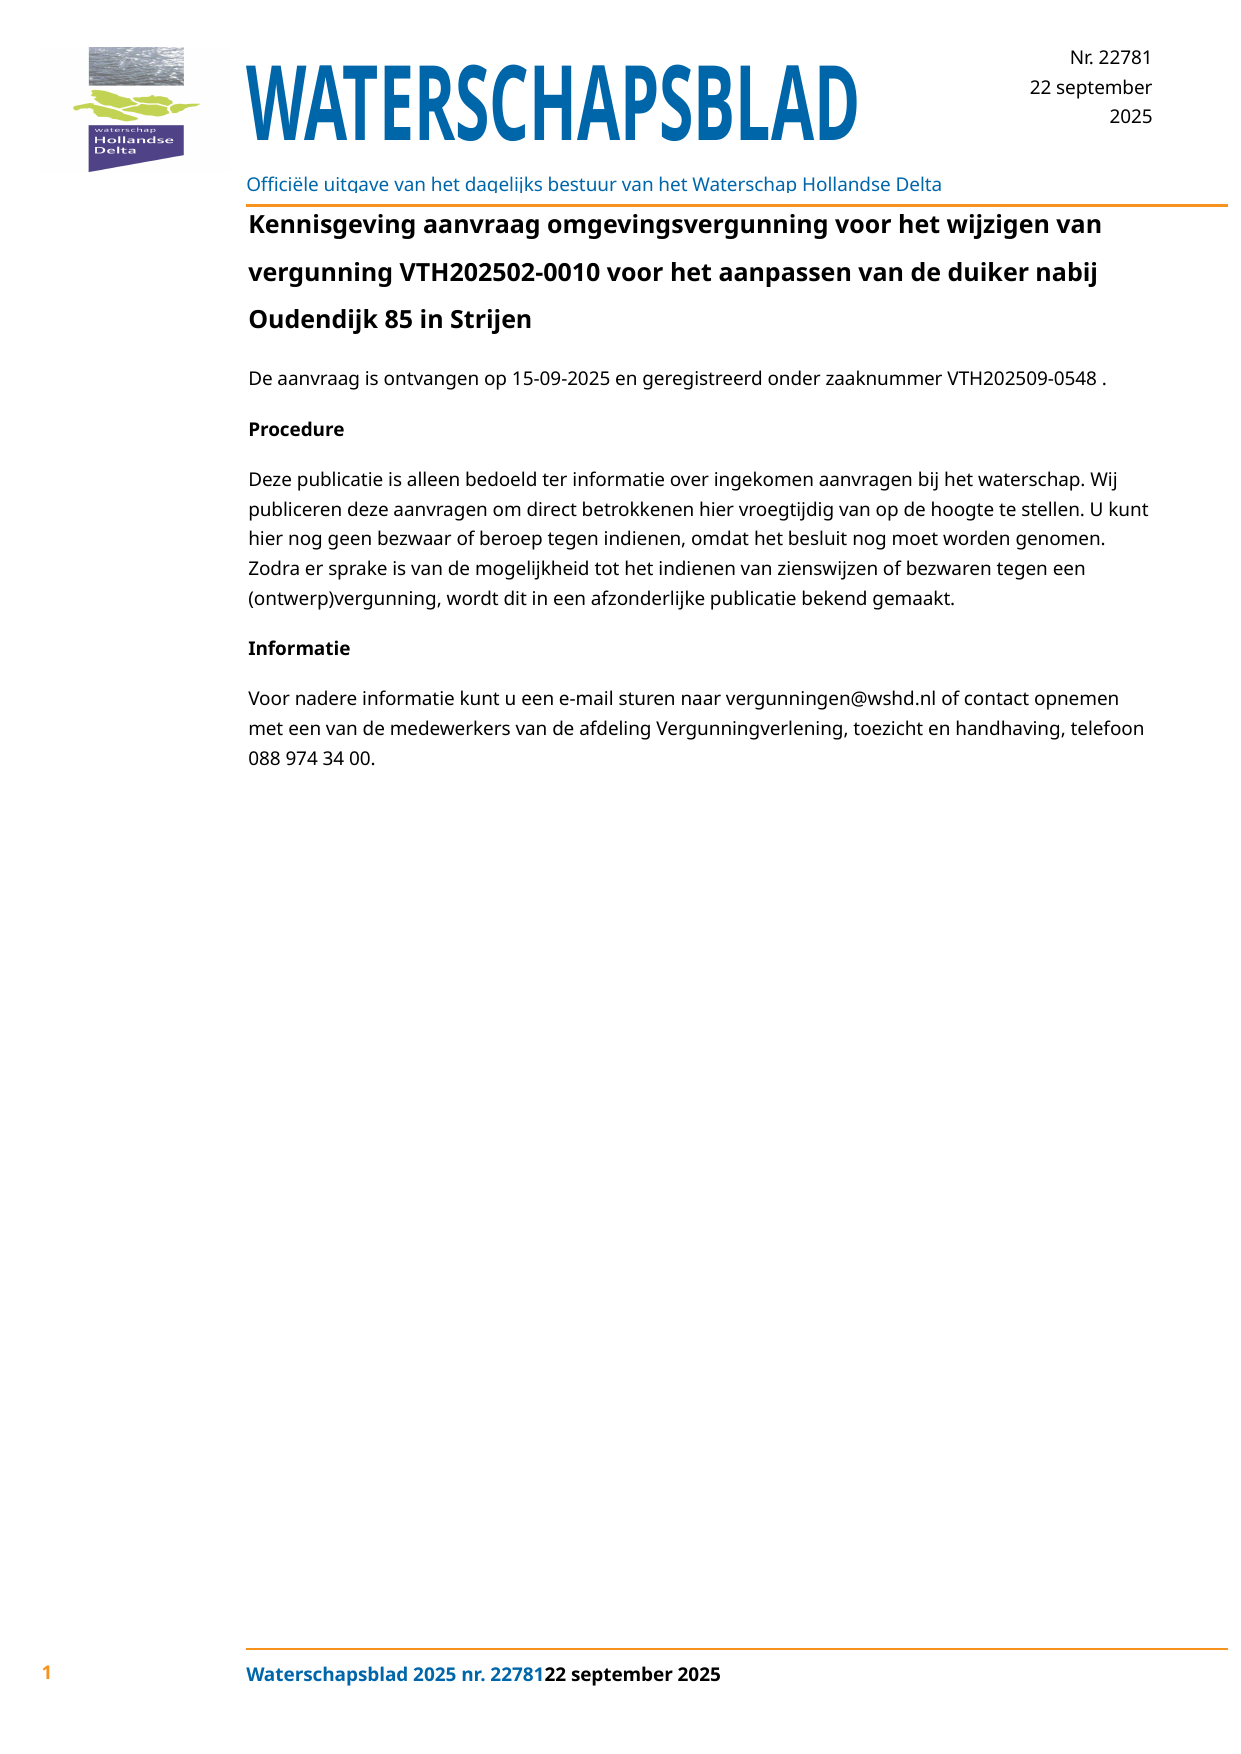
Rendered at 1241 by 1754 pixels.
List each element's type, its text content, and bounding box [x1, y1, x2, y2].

picture [41, 47, 231, 172]
text Voor nadere informatie kunt u een e-mail sturen naar vergunningen@wshd.nl of contact opnemen met een van de medewerkers van de afdeling Vergunningverlening, toezicht en handhaving, telefoon 088 974 34 00. [248, 686, 1152, 770]
text Procedure [248, 416, 1152, 442]
text Informatie [248, 635, 1152, 661]
text Kennisgeving aanvraag omgevingsvergunning voor het wijzigen van vergunning VTH202502-0010 voor het aanpassen van de duiker nabij Oudendijk 85 in Strijen [248, 207, 1152, 336]
text Deze publicatie is alleen bedoeld ter informatie over ingekomen aanvragen bij het waterschap. Wij publiceren deze aanvragen om direct betrokkenen hier vroegtijdig van op de hoogte te stellen. U kunt hier nog geen bezwaar of beroep tegen indienen, omdat het besluit nog moet worden genomen. Zodra er sprake is van de mogelijkheid tot het indienen van zienswijzen of bezwaren tegen een (ontwerp)vergunning, wordt dit in een afzonderlijke publicatie bekend gemaakt. [248, 466, 1152, 610]
text De aanvraag is ontvangen op 15-09-2025 en geregistreerd onder zaaknummer VTH202509-0548 . [248, 366, 1152, 391]
